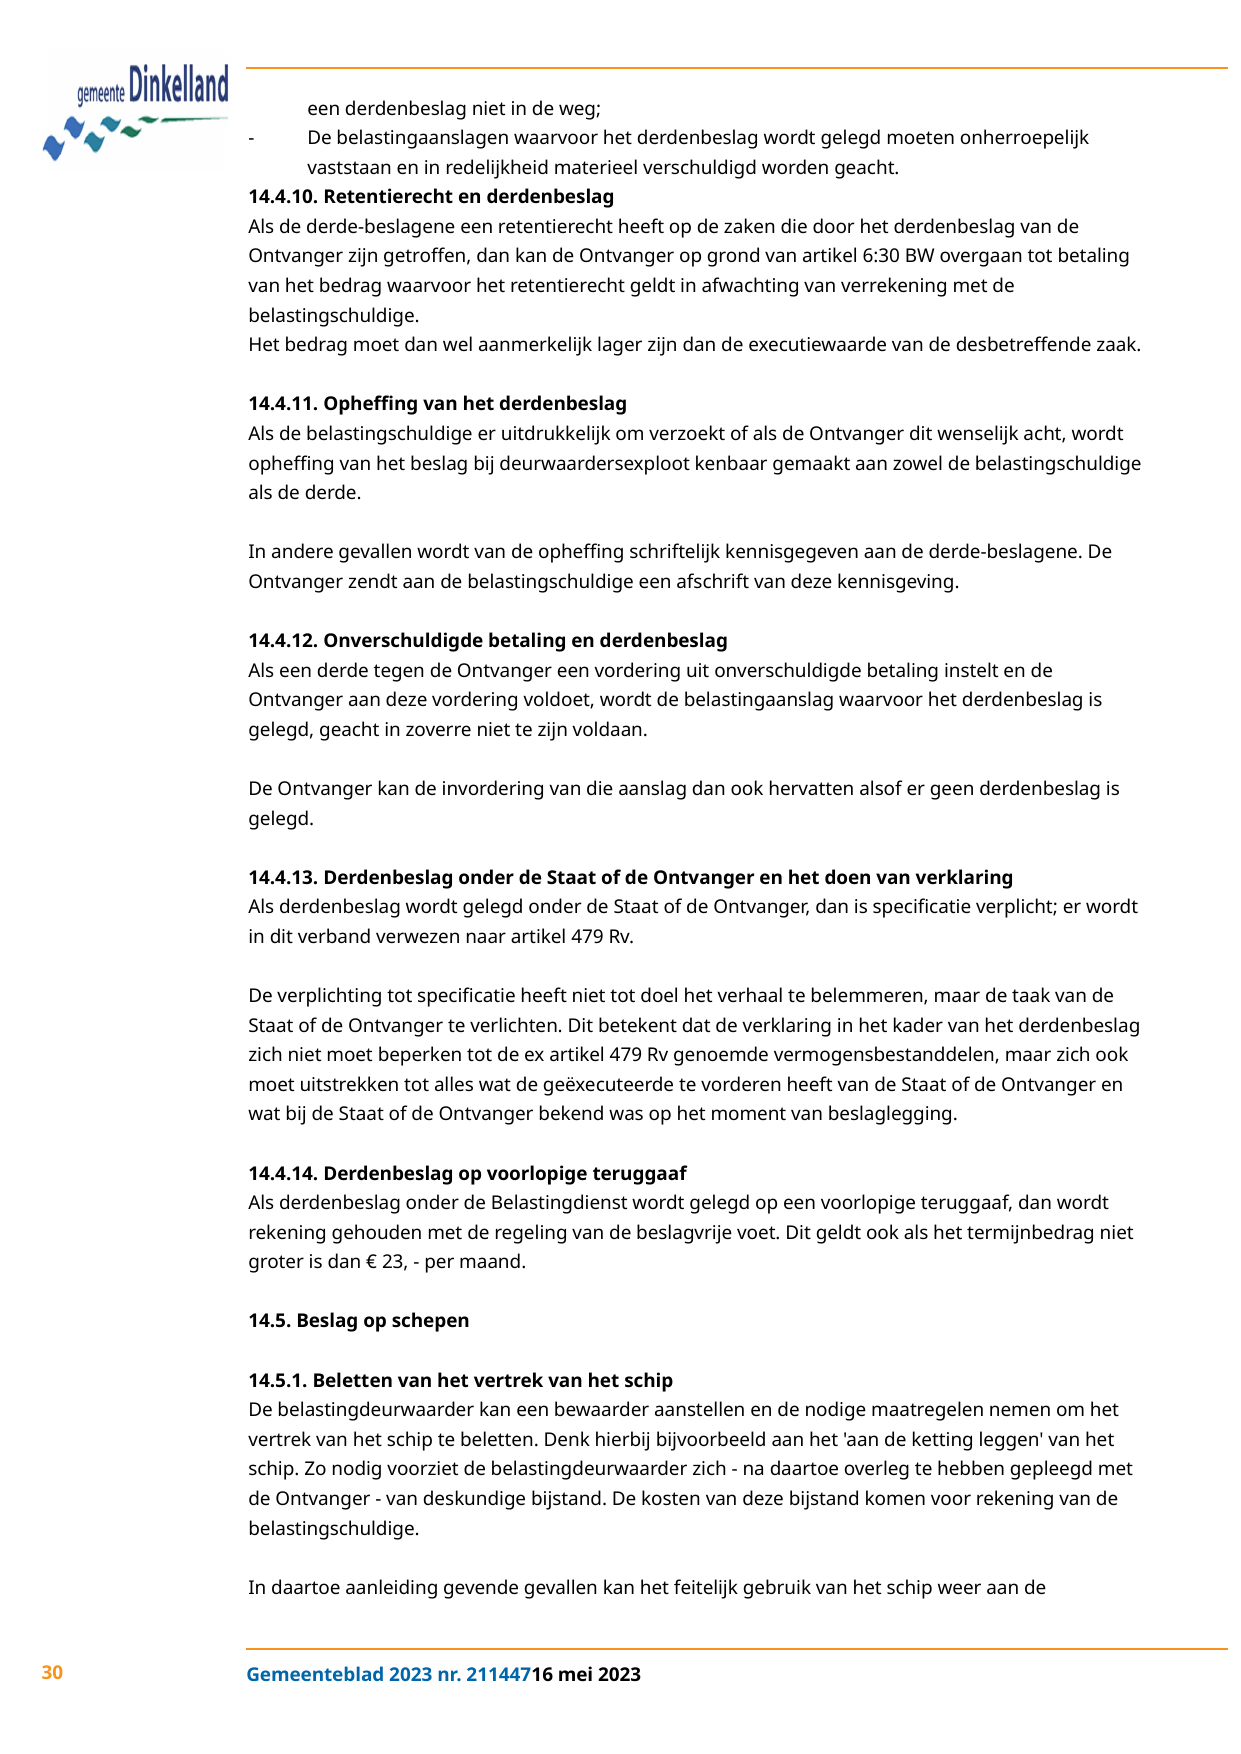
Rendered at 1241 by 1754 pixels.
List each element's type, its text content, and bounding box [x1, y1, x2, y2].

list een derdenbeslag niet in de weg; [248, 95, 1152, 121]
text Als de derde-beslagene een retentierecht heeft op de zaken die door het derdenbeslag van de Ontvanger zijn getroffen, dan kan de Ontvanger op grond van artikel 6:30 BW overgaan tot betaling van het bedrag waarvoor het retentierecht geldt in afwachting van verrekening met de belastingschuldige. [248, 213, 1152, 328]
list De belastingaanslagen waarvoor het derdenbeslag wordt gelegd moeten onherroepelijk vaststaan en in redelijkheid materieel verschuldigd worden geacht. [248, 124, 1152, 180]
text In andere gevallen wordt van de opheffing schriftelijk kennisgegeven aan de derde-beslagene. De Ontvanger zendt aan de belastingschuldige een afschrift van deze kennisgeving. [248, 538, 1152, 594]
text De Ontvanger kan de invordering van die aanslag dan ook hervatten alsof er geen derdenbeslag is gelegd. [248, 775, 1152, 831]
text 14.4.12. Onverschuldigde betaling en derdenbeslag [248, 627, 1152, 653]
text 14.4.11. Opheffing van het derdenbeslag [248, 391, 1152, 416]
text 14.5.1. Beletten van het vertrek van het schip [248, 1367, 1152, 1393]
picture [41, 47, 231, 172]
text 14.4.13. Derdenbeslag onder de Staat of de Ontvanger en het doen van verklaring [248, 864, 1152, 890]
text Als de belastingschuldige er uitdrukkelijk om verzoekt of als de Ontvanger dit wenselijk acht, wordt opheffing van het beslag bij deurwaardersexploot kenbaar gemaakt aan zowel de belastingschuldige als de derde. [248, 420, 1152, 505]
text 14.5. Beslag op schepen [248, 1308, 1152, 1333]
text Het bedrag moet dan wel aanmerkelijk lager zijn dan de executiewaarde van de desbetreffende zaak. [248, 331, 1152, 357]
text 14.4.14. Derdenbeslag op voorlopige teruggaaf [248, 1160, 1152, 1186]
text Als derdenbeslag onder de Belastingdienst wordt gelegd op een voorlopige teruggaaf, dan wordt rekening gehouden met de regeling van de beslagvrije voet. Dit geldt ook als het termijnbedrag niet groter is dan € 23, - per maand. [248, 1189, 1152, 1274]
text Als derdenbeslag wordt gelegd onder de Staat of de Ontvanger, dan is specificatie verplicht; er wordt in dit verband verwezen naar artikel 479 Rv. [248, 893, 1152, 949]
text De belastingdeurwaarder kan een bewaarder aanstellen en de nodige maatregelen nemen om het vertrek van het schip te beletten. Denk hierbij bijvoorbeeld aan het 'aan de ketting leggen' van het schip. Zo nodig voorziet de belastingdeurwaarder zich - na daartoe overleg te hebben gepleegd met de Ontvanger - van deskundige bijstand. De kosten van deze bijstand komen voor rekening van de belastingschuldige. [248, 1396, 1152, 1541]
text 14.4.10. Retentierecht en derdenbeslag [248, 183, 1152, 209]
text In daartoe aanleiding gevende gevallen kan het feitelijk gebruik van het schip weer aan de [248, 1574, 1152, 1600]
text Als een derde tegen de Ontvanger een vordering uit onverschuldigde betaling instelt en de Ontvanger aan deze vordering voldoet, wordt de belastingaanslag waarvoor het derdenbeslag is gelegd, geacht in zoverre niet te zijn voldaan. [248, 657, 1152, 742]
text De verplichting tot specificatie heeft niet tot doel het verhaal te belemmeren, maar de taak van de Staat of de Ontvanger te verlichten. Dit betekent dat de verklaring in het kader van het derdenbeslag zich niet moet beperken tot de ex artikel 479 Rv genoemde vermogensbestanddelen, maar zich ook moet uitstrekken tot alles wat de geëxecuteerde te vorderen heeft van de Staat of de Ontvanger en wat bij de Staat of de Ontvanger bekend was op het moment van beslaglegging. [248, 982, 1152, 1126]
